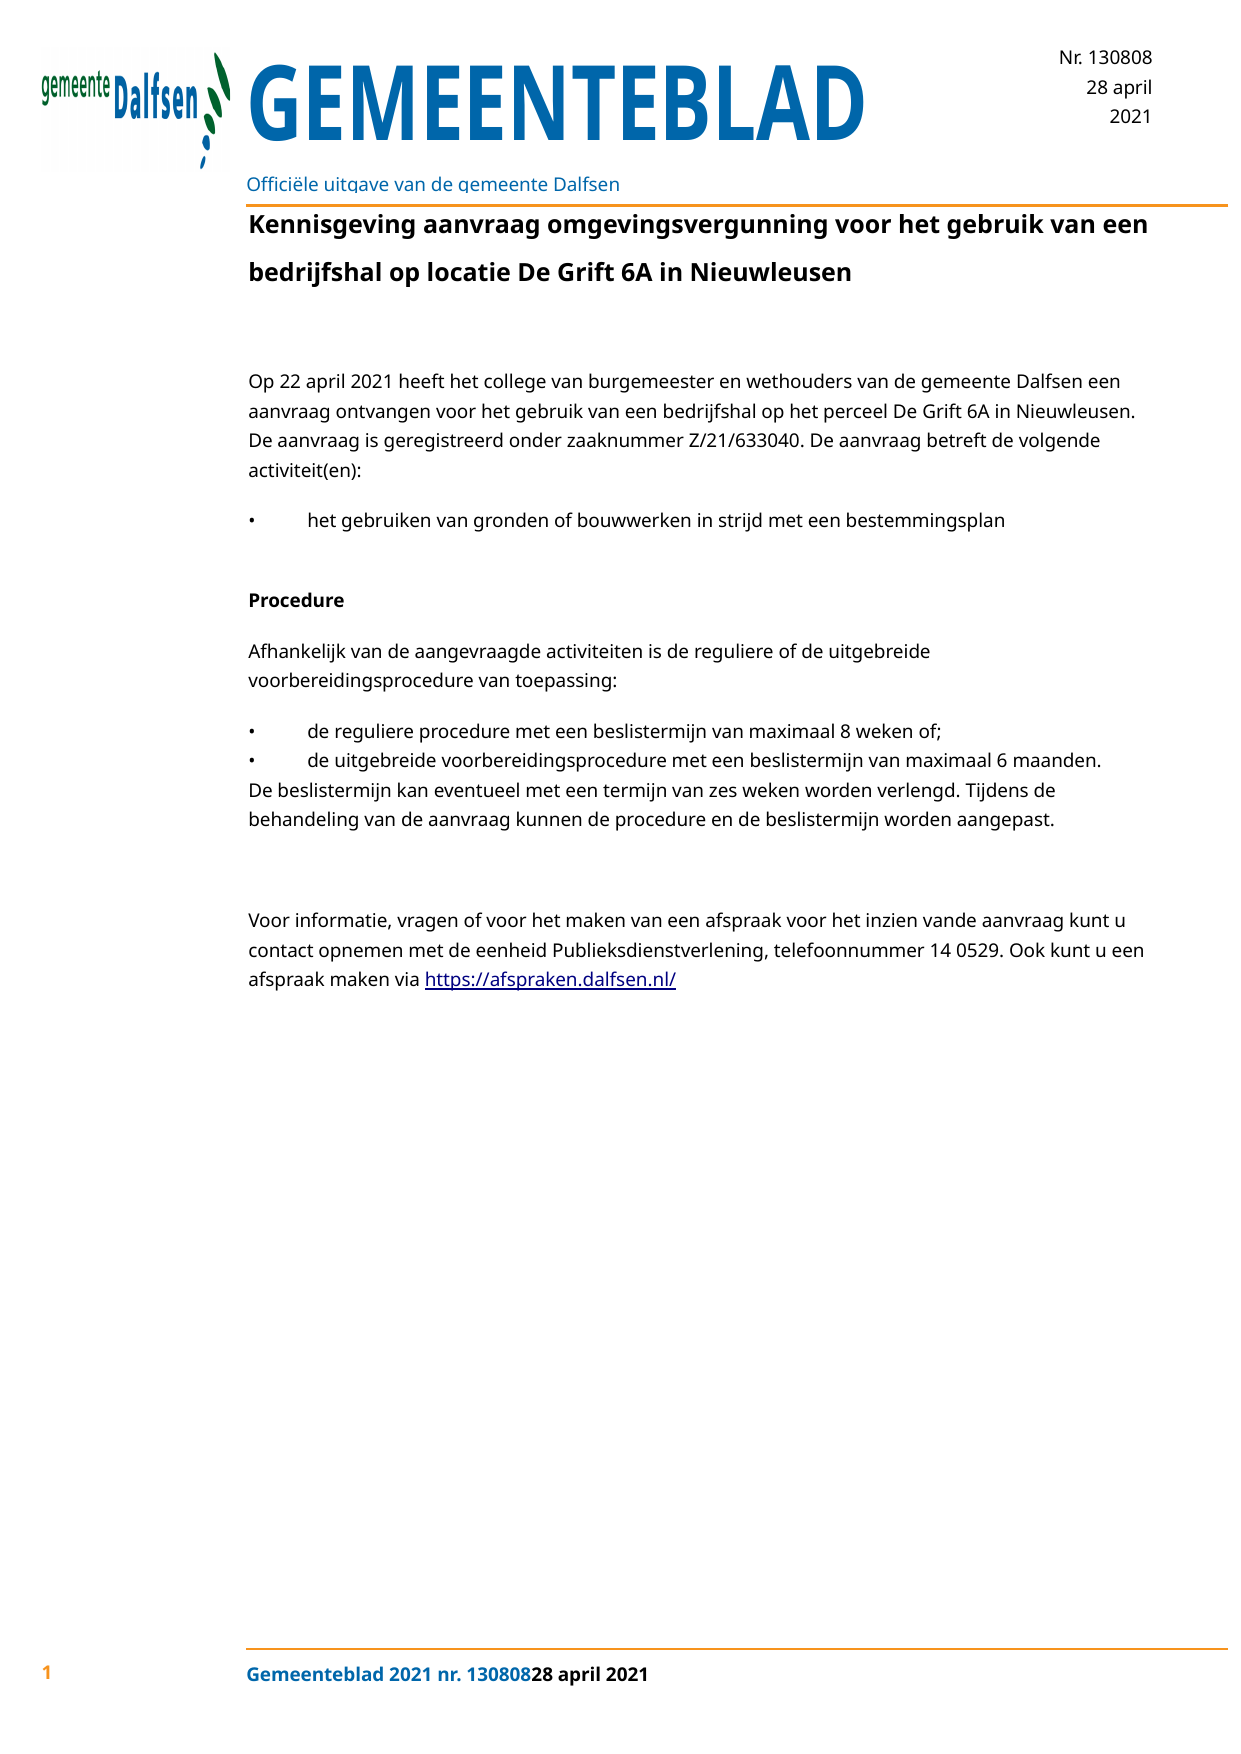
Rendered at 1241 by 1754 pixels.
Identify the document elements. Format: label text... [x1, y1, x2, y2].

text Procedure [248, 587, 1152, 613]
text Voor informatie, vragen of voor het maken van een afspraak voor het inzien vande aanvraag kunt u contact opnemen met de eenheid Publieksdienstverlening, telefoonnummer 14 0529. Ook kunt u een afspraak maken via https://afspraken.dalfsen.nl/ [248, 907, 1152, 992]
list het gebruiken van gronden of bouwwerken in strijd met een bestemmingsplan [248, 507, 1152, 533]
text Kennisgeving aanvraag omgevingsvergunning voor het gebruik van een bedrijfshal op locatie De Grift 6A in Nieuwleusen [248, 207, 1152, 288]
picture [41, 47, 231, 172]
list de reguliere procedure met een beslistermijn van maximaal 8 weken of; [248, 718, 1152, 744]
list de uitgebreide voorbereidingsprocedure met een beslistermijn van maximaal 6 maanden. [248, 747, 1152, 773]
text Op 22 april 2021 heeft het college van burgemeester en wethouders van de gemeente Dalfsen een aanvraag ontvangen voor het gebruik van een bedrijfshal op het perceel De Grift 6A in Nieuwleusen. De aanvraag is geregistreerd onder zaaknummer Z/21/633040. De aanvraag betreft de volgende activiteit(en): [248, 368, 1152, 483]
text Afhankelijk van de aangevraagde activiteiten is de reguliere of de uitgebreide voorbereidingsprocedure van toepassing: [248, 638, 1152, 693]
text De beslistermijn kan eventueel met een termijn van zes weken worden verlengd. Tijdens de behandeling van de aanvraag kunnen de procedure en de beslistermijn worden aangepast. [248, 777, 1152, 832]
